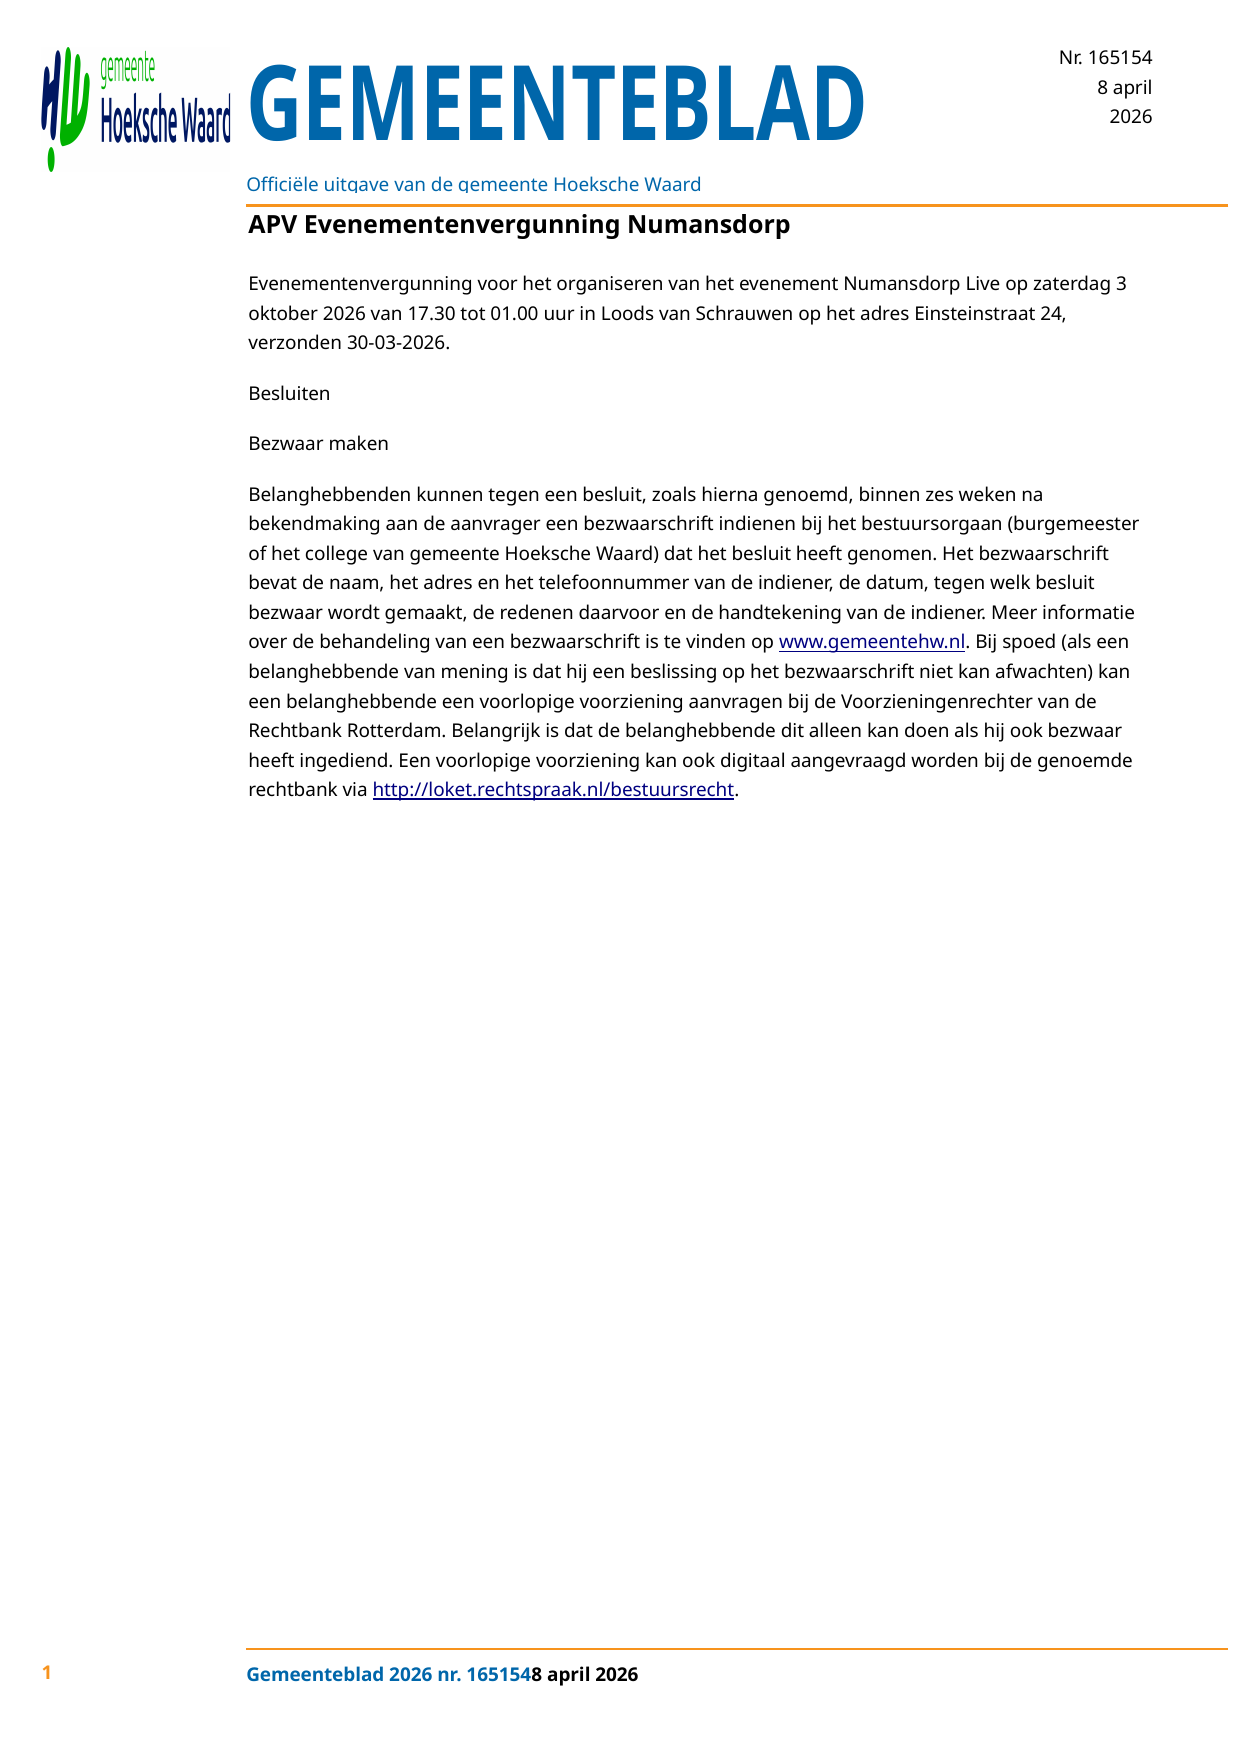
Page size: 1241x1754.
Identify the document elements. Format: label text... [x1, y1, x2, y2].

text Belanghebbenden kunnen tegen een besluit, zoals hierna genoemd, binnen zes weken na bekendmaking aan de aanvrager een bezwaarschrift indienen bij het bestuursorgaan (burgemeester of het college van gemeente Hoeksche Waard) dat het besluit heeft genomen. Het bezwaarschrift bevat de naam, het adres en het telefoonnummer van de indiener, de datum, tegen welk besluit bezwaar wordt gemaakt, de redenen daarvoor en de handtekening van de indiener. Meer informatie over de behandeling van een bezwaarschrift is te vinden op www.gemeentehw.nl. Bij spoed (als een belanghebbende van mening is dat hij een beslissing op het bezwaarschrift niet kan afwachten) kan een belanghebbende een voorlopige voorziening aanvragen bij de Voorzieningenrechter van de Rechtbank Rotterdam. Belangrijk is dat de belanghebbende dit alleen kan doen als hij ook bezwaar heeft ingediend. Een voorlopige voorziening kan ook digitaal aangevraagd worden bij de genoemde rechtbank via http://loket.rechtspraak.nl/bestuursrecht. [248, 481, 1152, 802]
picture [41, 47, 231, 172]
text Besluiten [248, 380, 1152, 406]
text Evenementenvergunning voor het organiseren van het evenement Numansdorp Live op zaterdag 3 oktober 2026 van 17.30 tot 01.00 uur in Loods van Schrauwen op het adres Einsteinstraat 24, verzonden 30-03-2026. [248, 270, 1152, 355]
text APV Evenementenvergunning Numansdorp [248, 207, 1152, 241]
text Bezwaar maken [248, 430, 1152, 456]
